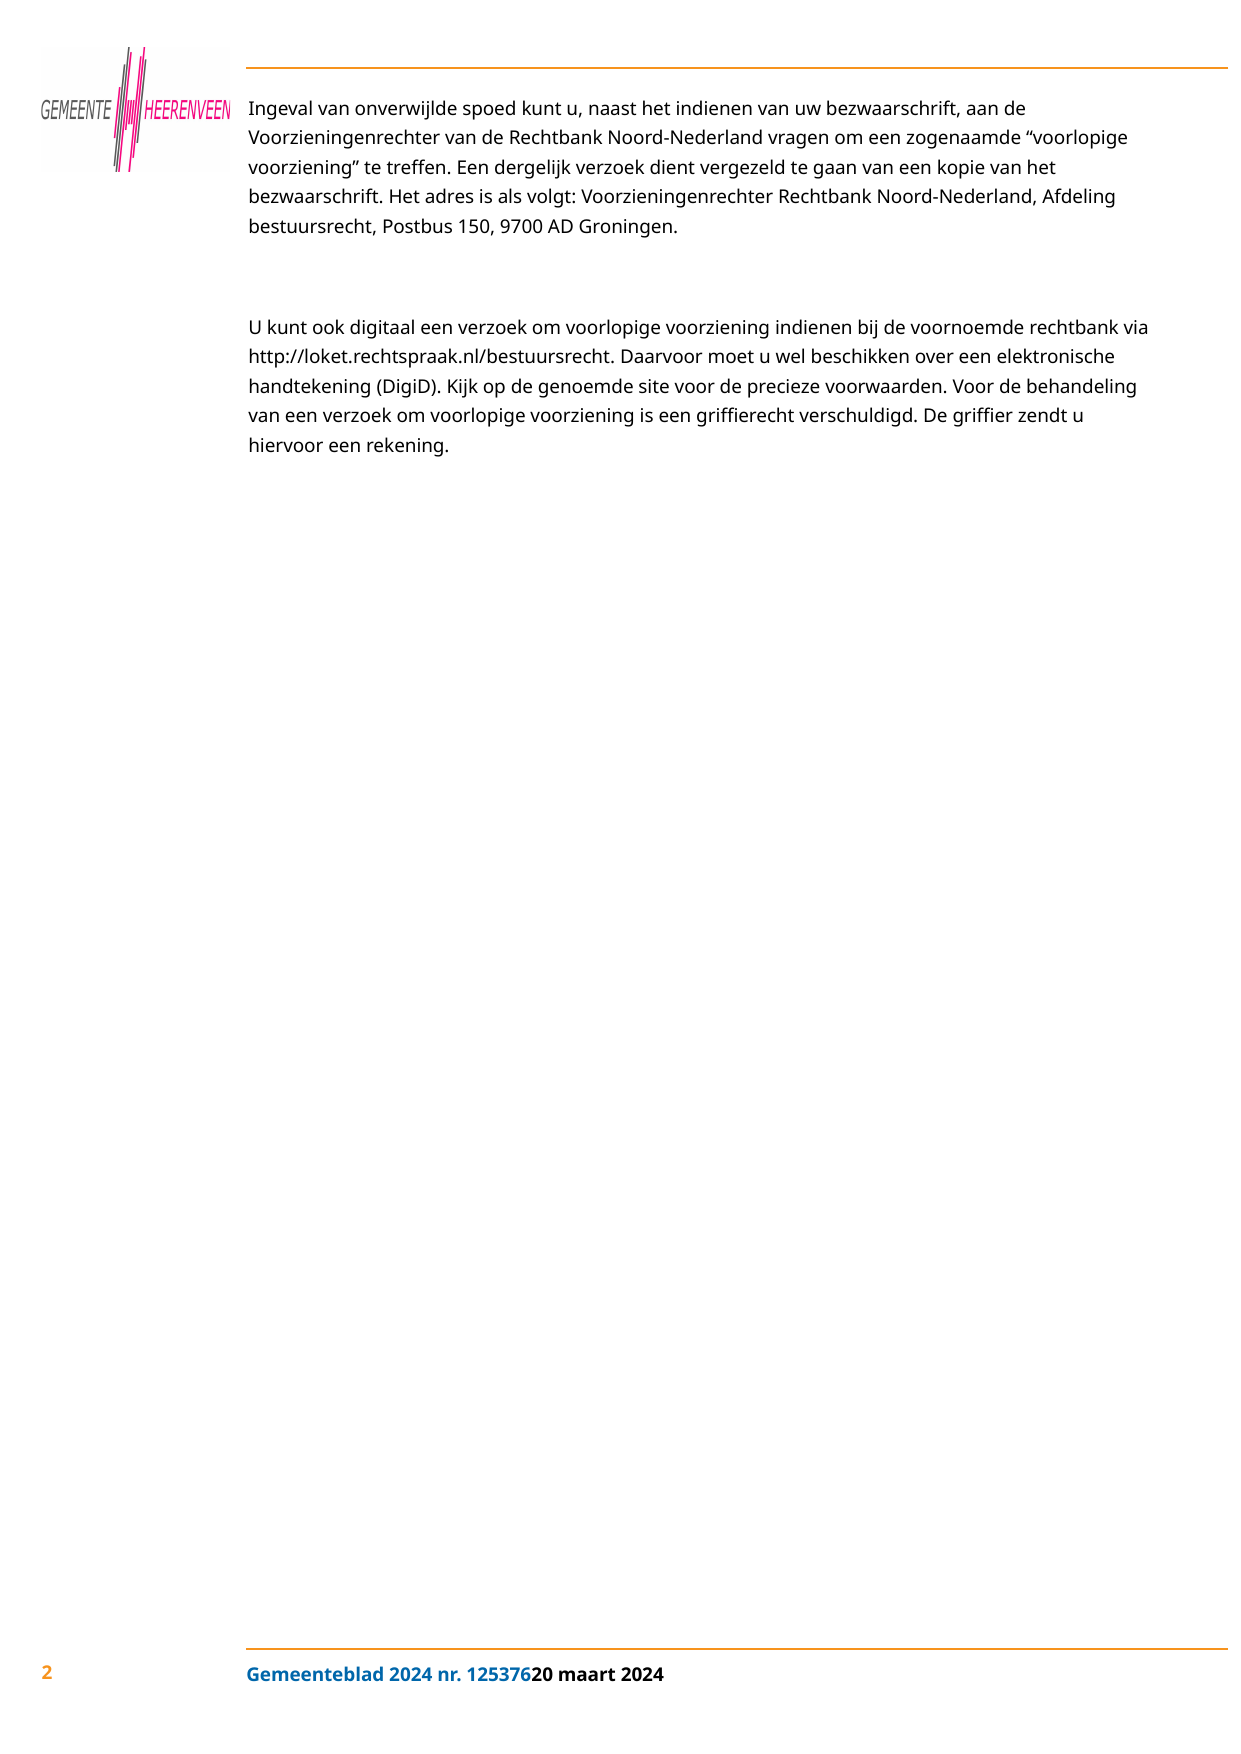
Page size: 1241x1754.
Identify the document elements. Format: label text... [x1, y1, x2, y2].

text U kunt ook digitaal een verzoek om voorlopige voorziening indienen bij de voornoemde rechtbank via http://loket.rechtspraak.nl/bestuursrecht. Daarvoor moet u wel beschikken over een elektronische handtekening (DigiD). Kijk op de genoemde site voor de precieze voorwaarden. Voor de behandeling van een verzoek om voorlopige voorziening is een griffierecht verschuldigd. De griffier zendt u hiervoor een rekening. [248, 314, 1152, 458]
text Ingeval van onverwijlde spoed kunt u, naast het indienen van uw bezwaarschrift, aan de Voorzieningenrechter van de Rechtbank Noord-Nederland vragen om een zogenaamde “voorlopige voorziening” te treffen. Een dergelijk verzoek dient vergezeld te gaan van een kopie van het bezwaarschrift. Het adres is als volgt: Voorzieningenrechter Rechtbank Noord-Nederland, Afdeling bestuursrecht, Postbus 150, 9700 AD Groningen. [248, 95, 1152, 239]
picture [41, 47, 231, 172]
